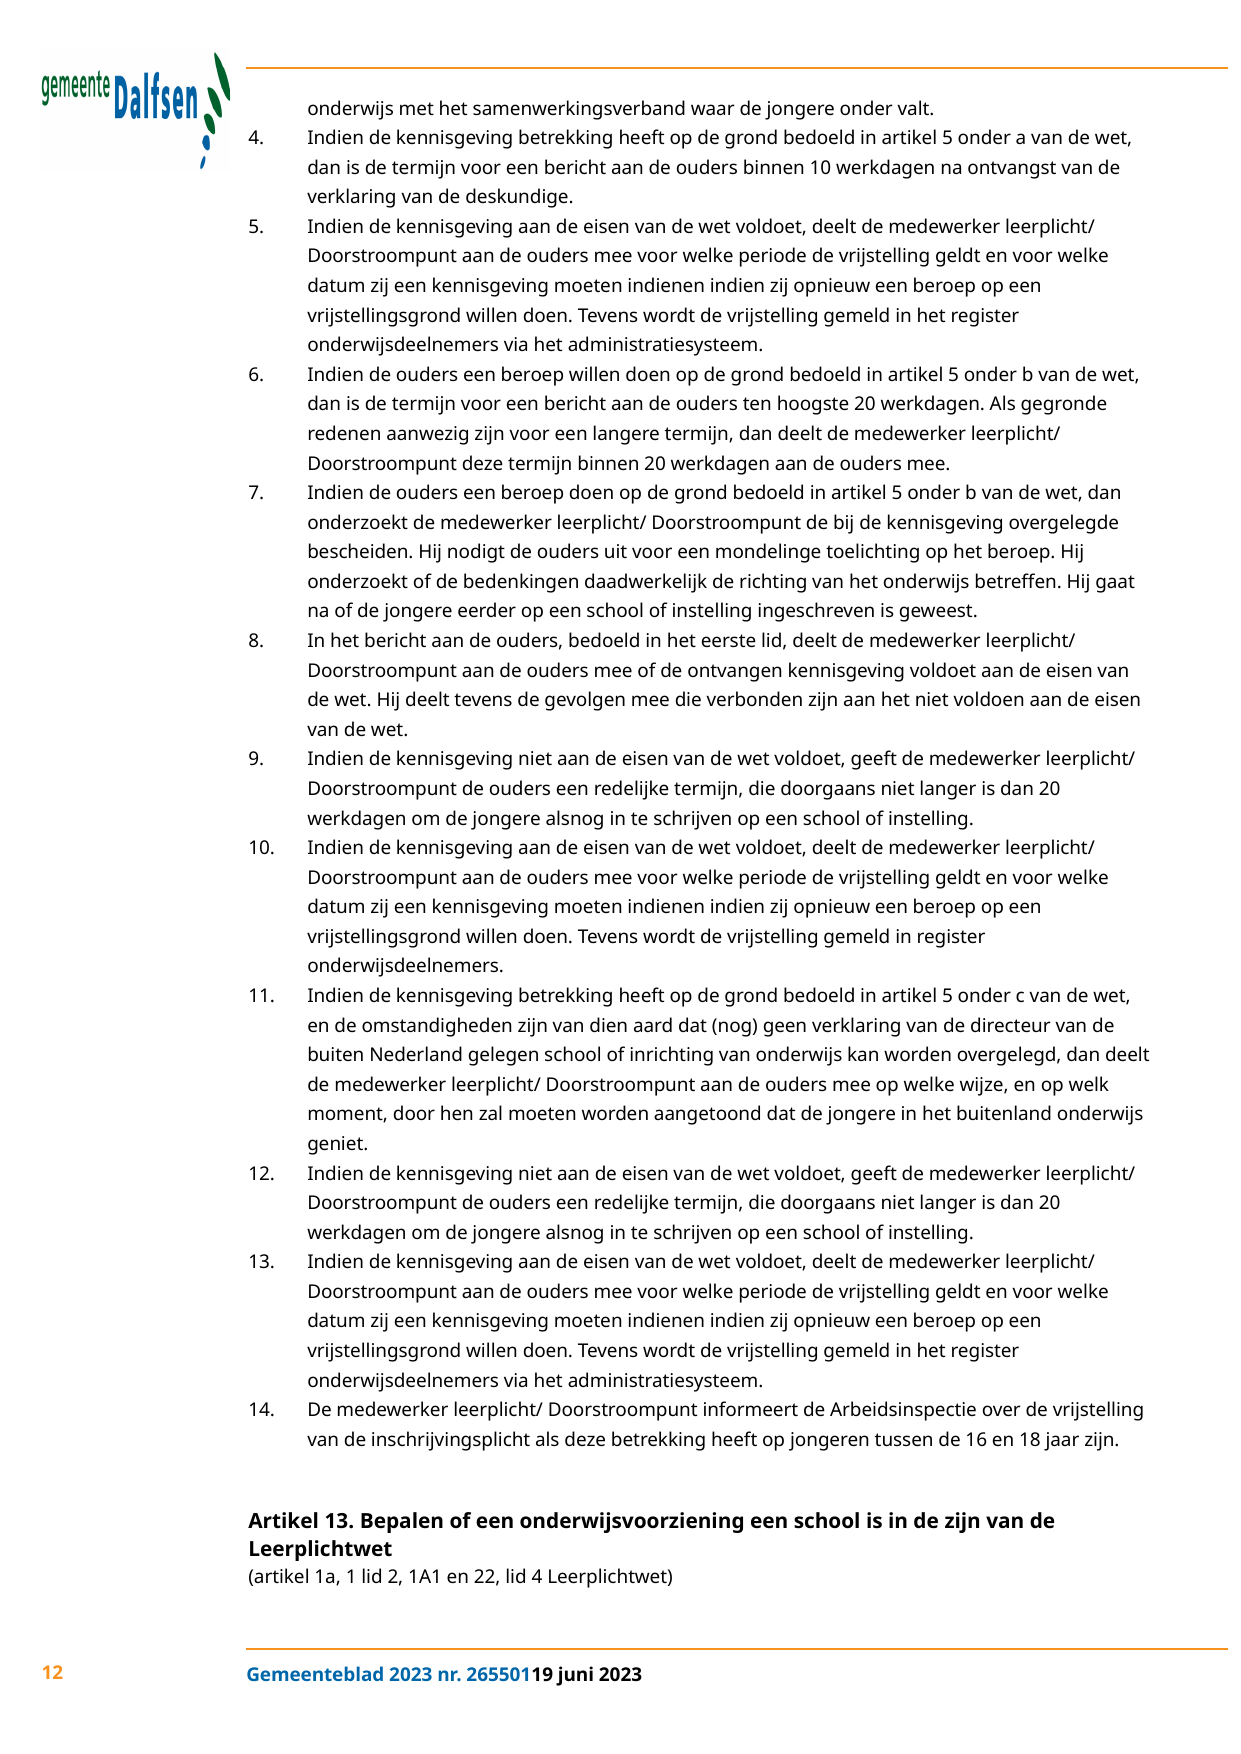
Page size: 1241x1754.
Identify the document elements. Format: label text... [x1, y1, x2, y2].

list onderwijs met het samenwerkingsverband waar de jongere onder valt. [248, 95, 1152, 121]
list In het bericht aan de ouders, bedoeld in het eerste lid, deelt de medewerker leerplicht/ Doorstroompunt aan de ouders mee of de ontvangen kennisgeving voldoet aan de eisen van de wet. Hij deelt tevens de gevolgen mee die verbonden zijn aan het niet voldoen aan de eisen van de wet. [248, 627, 1152, 742]
list Indien de ouders een beroep willen doen op de grond bedoeld in artikel 5 onder b van de wet, dan is de termijn voor een bericht aan de ouders ten hoogste 20 werkdagen. Als gegronde redenen aanwezig zijn voor een langere termijn, dan deelt de medewerker leerplicht/ Doorstroompunt deze termijn binnen 20 werkdagen aan de ouders mee. [248, 361, 1152, 476]
list Indien de kennisgeving betrekking heeft op de grond bedoeld in artikel 5 onder c van de wet, en de omstandigheden zijn van dien aard dat (nog) geen verklaring van de directeur van de buiten Nederland gelegen school of inrichting van onderwijs kan worden overgelegd, dan deelt de medewerker leerplicht/ Doorstroompunt aan de ouders mee op welke wijze, en op welk moment, door hen zal moeten worden aangetoond dat de jongere in het buitenland onderwijs geniet. [248, 982, 1152, 1156]
text (artikel 1a, 1 lid 2, 1A1 en 22, lid 4 Leerplichtwet) [248, 1563, 1152, 1589]
list Indien de kennisgeving aan de eisen van de wet voldoet, deelt de medewerker leerplicht/ Doorstroompunt aan de ouders mee voor welke periode de vrijstelling geldt en voor welke datum zij een kennisgeving moeten indienen indien zij opnieuw een beroep op een vrijstellingsgrond willen doen. Tevens wordt de vrijstelling gemeld in het register onderwijsdeelnemers via het administratiesysteem. [248, 1248, 1152, 1393]
list Indien de kennisgeving betrekking heeft op de grond bedoeld in artikel 5 onder a van de wet, dan is de termijn voor een bericht aan de ouders binnen 10 werkdagen na ontvangst van de verklaring van de deskundige. [248, 124, 1152, 209]
list Indien de kennisgeving aan de eisen van de wet voldoet, deelt de medewerker leerplicht/ Doorstroompunt aan de ouders mee voor welke periode de vrijstelling geldt en voor welke datum zij een kennisgeving moeten indienen indien zij opnieuw een beroep op een vrijstellingsgrond willen doen. Tevens wordt de vrijstelling gemeld in register onderwijsdeelnemers. [248, 834, 1152, 978]
list Indien de ouders een beroep doen op de grond bedoeld in artikel 5 onder b van de wet, dan onderzoekt de medewerker leerplicht/ Doorstroompunt de bij de kennisgeving overgelegde bescheiden. Hij nodigt de ouders uit voor een mondelinge toelichting op het beroep. Hij onderzoekt of de bedenkingen daadwerkelijk de richting van het onderwijs betreffen. Hij gaat na of de jongere eerder op een school of instelling ingeschreven is geweest. [248, 479, 1152, 623]
list Indien de kennisgeving niet aan de eisen van de wet voldoet, geeft de medewerker leerplicht/ Doorstroompunt de ouders een redelijke termijn, die doorgaans niet langer is dan 20 werkdagen om de jongere alsnog in te schrijven op een school of instelling. [248, 746, 1152, 831]
list De medewerker leerplicht/ Doorstroompunt informeert de Arbeidsinspectie over de vrijstelling van de inschrijvingsplicht als deze betrekking heeft op jongeren tussen de 16 en 18 jaar zijn. [248, 1396, 1152, 1452]
text Artikel 13. Bepalen of een onderwijsvoorziening een school is in de zijn van de Leerplichtwet [248, 1506, 1152, 1563]
list Indien de kennisgeving niet aan de eisen van de wet voldoet, geeft de medewerker leerplicht/ Doorstroompunt de ouders een redelijke termijn, die doorgaans niet langer is dan 20 werkdagen om de jongere alsnog in te schrijven op een school of instelling. [248, 1160, 1152, 1245]
picture [41, 47, 231, 172]
list Indien de kennisgeving aan de eisen van de wet voldoet, deelt de medewerker leerplicht/ Doorstroompunt aan de ouders mee voor welke periode de vrijstelling geldt en voor welke datum zij een kennisgeving moeten indienen indien zij opnieuw een beroep op een vrijstellingsgrond willen doen. Tevens wordt de vrijstelling gemeld in het register onderwijsdeelnemers via het administratiesysteem. [248, 213, 1152, 357]
